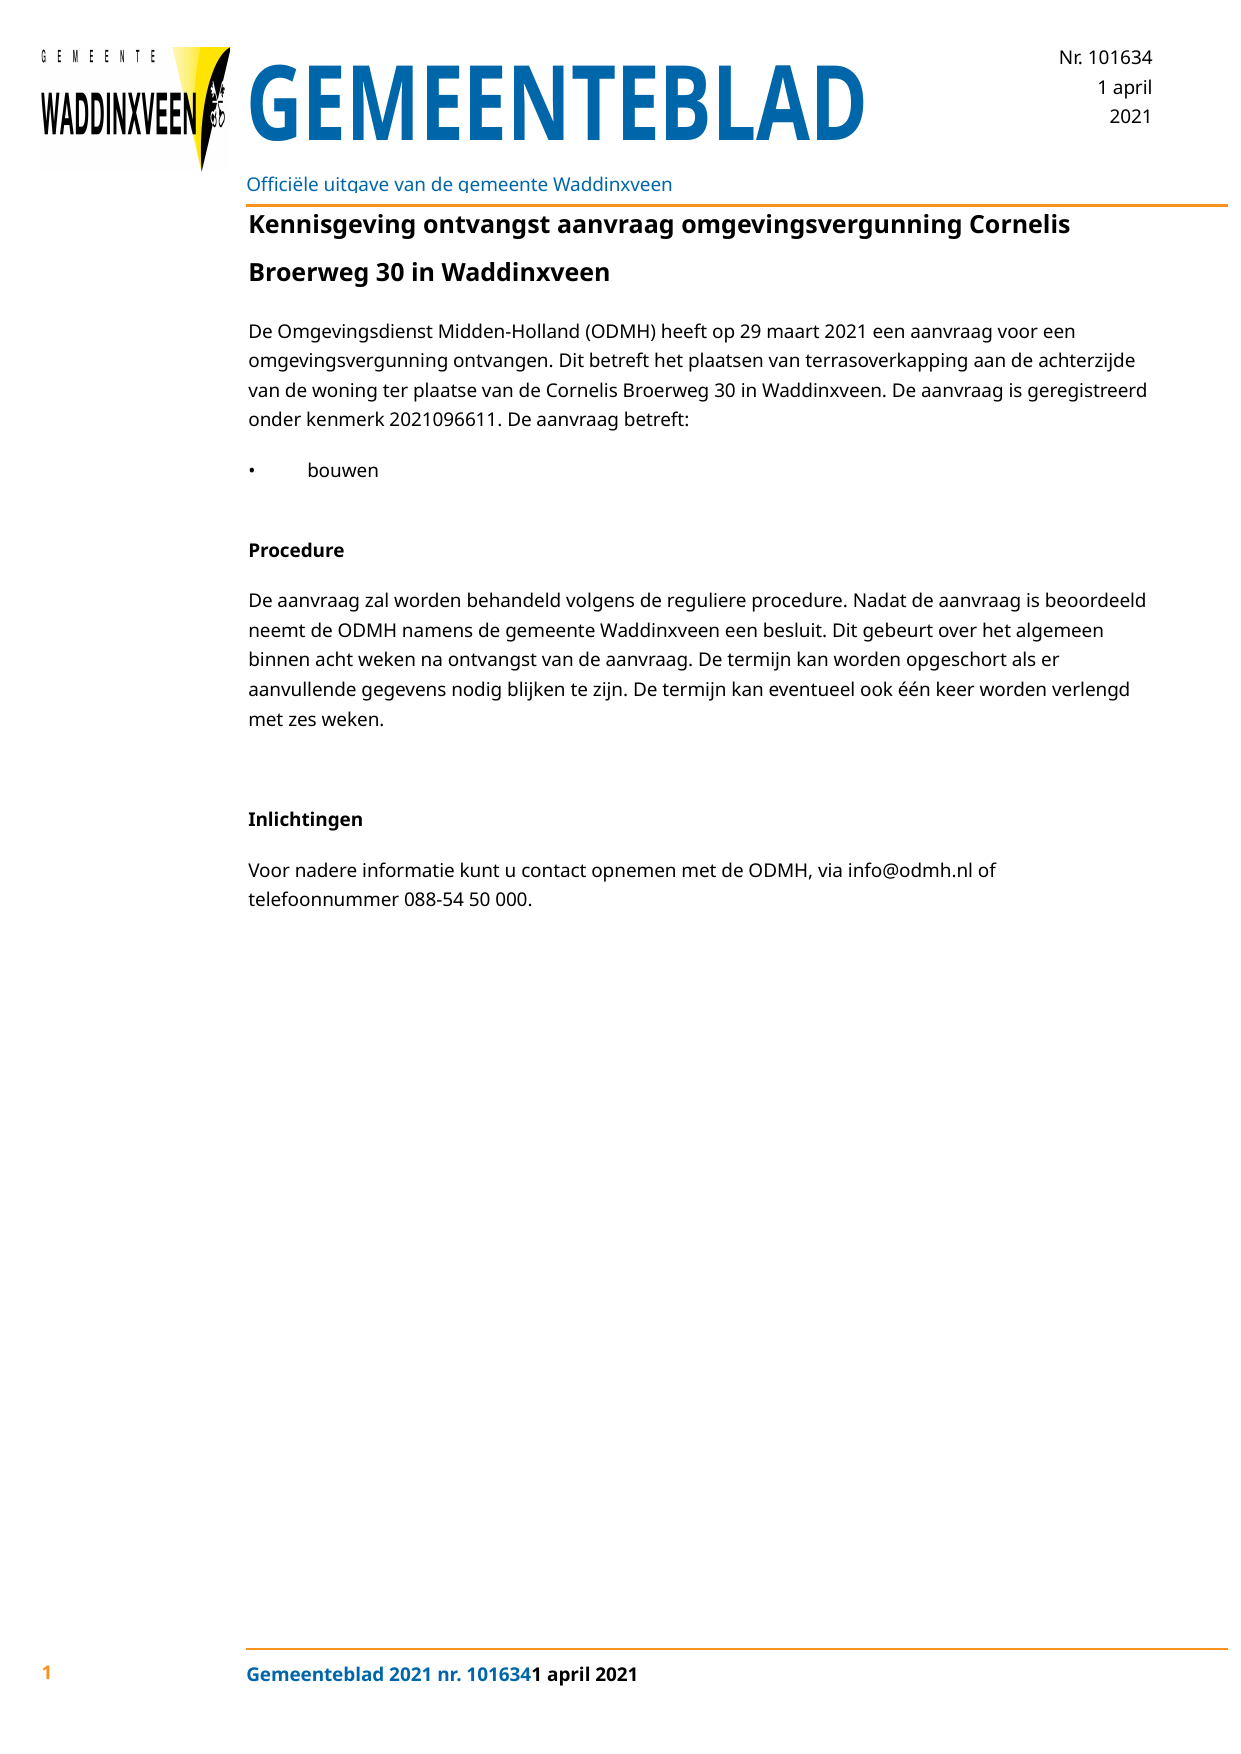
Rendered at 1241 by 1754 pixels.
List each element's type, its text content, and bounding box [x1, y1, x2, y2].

text De Omgevingsdienst Midden-Holland (ODMH) heeft op 29 maart 2021 een aanvraag voor een omgevingsvergunning ontvangen. Dit betreft het plaatsen van terrasoverkapping aan de achterzijde van de woning ter plaatse van de Cornelis Broerweg 30 in Waddinxveen. De aanvraag is geregistreerd onder kenmerk 2021096611. De aanvraag betreft: [248, 318, 1152, 432]
text Procedure [248, 537, 1152, 563]
text Inlichtingen [248, 807, 1152, 832]
text Kennisgeving ontvangst aanvraag omgevingsvergunning Cornelis Broerweg 30 in Waddinxveen [248, 207, 1152, 288]
picture [41, 47, 231, 172]
list bouwen [248, 457, 1152, 483]
text De aanvraag zal worden behandeld volgens de reguliere procedure. Nadat de aanvraag is beoordeeld neemt de ODMH namens de gemeente Waddinxveen een besluit. Dit gebeurt over het algemeen binnen acht weken na ontvangst van de aanvraag. De termijn kan worden opgeschort als er aanvullende gegevens nodig blijken te zijn. De termijn kan eventueel ook één keer worden verlengd met zes weken. [248, 587, 1152, 732]
text Voor nadere informatie kunt u contact opnemen met de ODMH, via info@odmh.nl of telefoonnummer 088-54 50 000. [248, 857, 1152, 912]
